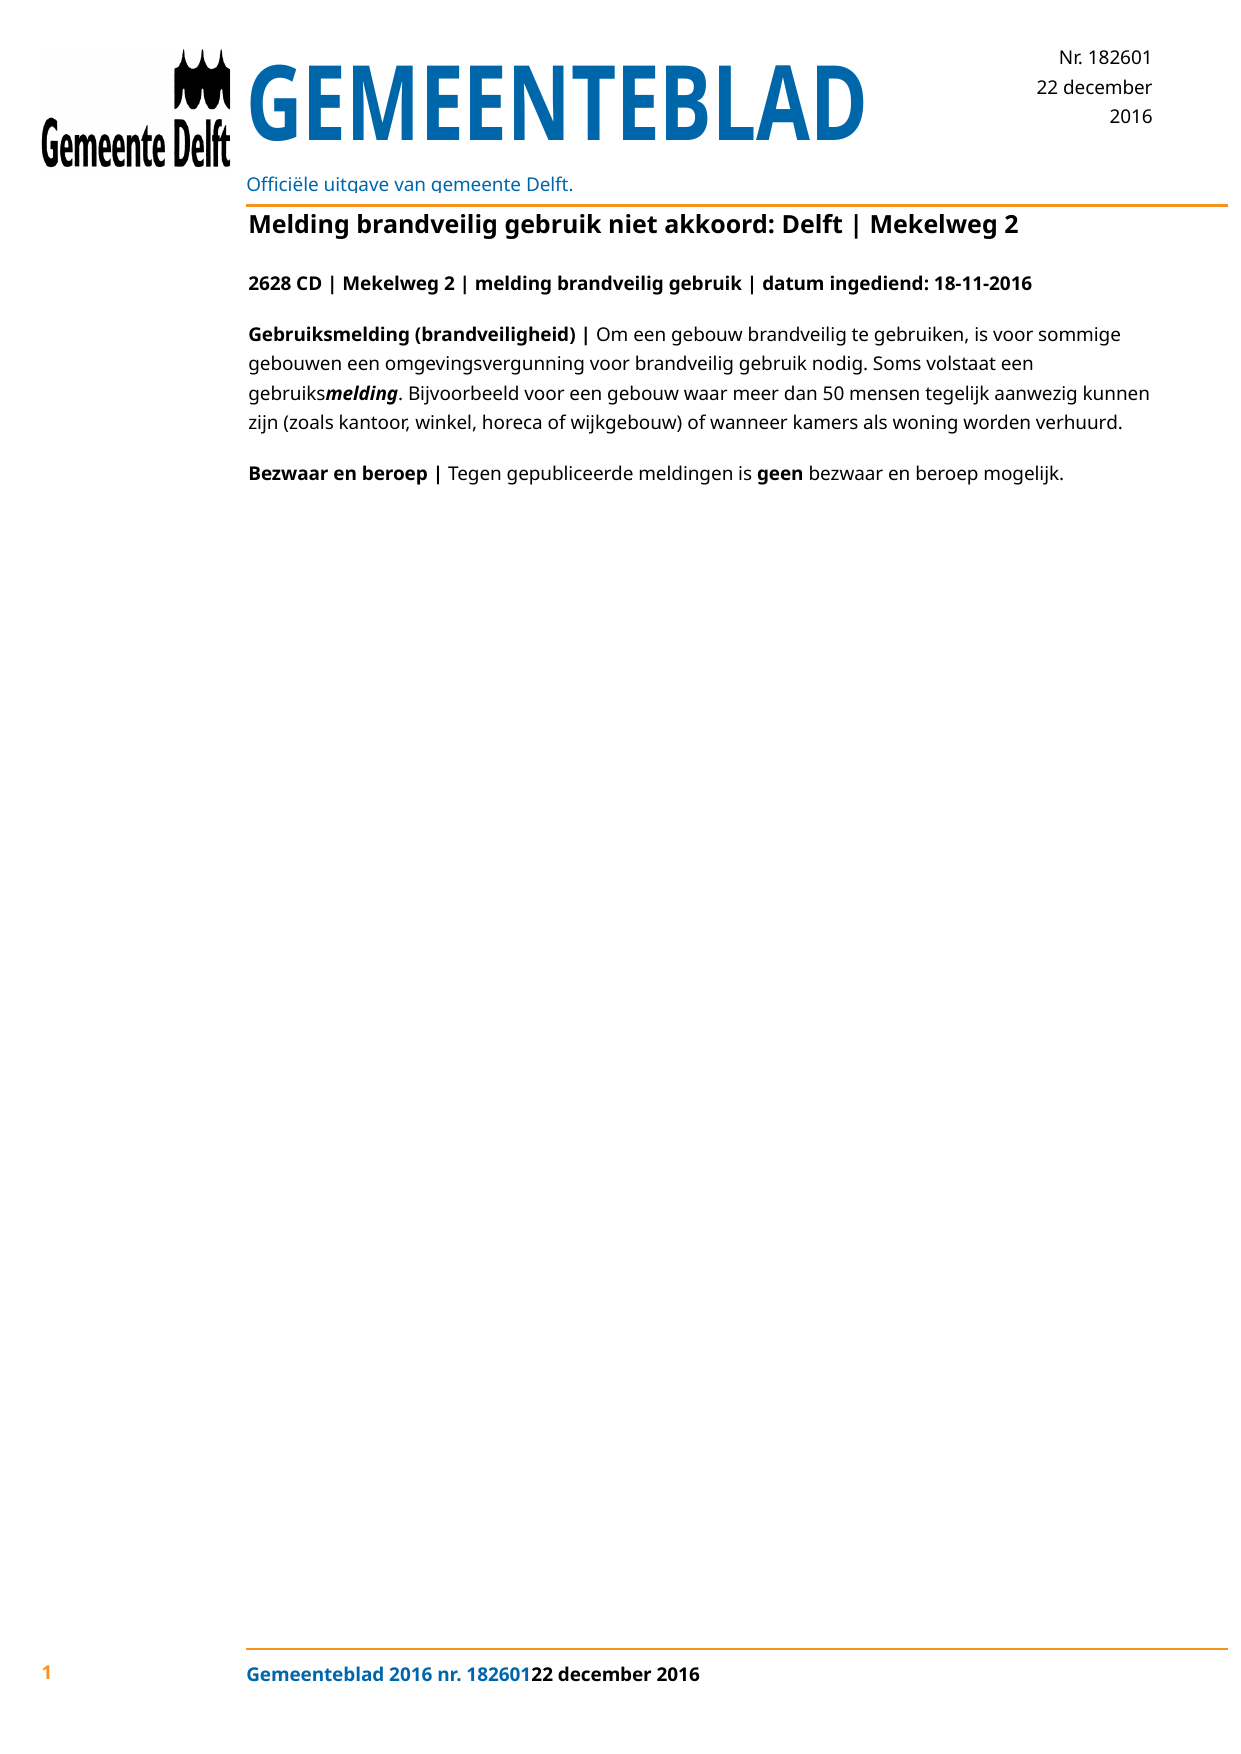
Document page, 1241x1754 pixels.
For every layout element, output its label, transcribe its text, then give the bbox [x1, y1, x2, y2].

text Gebruiksmelding (brandveiligheid) | Om een gebouw brandveilig te gebruiken, is voor sommige gebouwen een omgevingsvergunning voor brandveilig gebruik nodig. Soms volstaat een gebruiksmelding. Bijvoorbeeld voor een gebouw waar meer dan 50 mensen tegelijk aanwezig kunnen zijn (zoals kantoor, winkel, horeca of wijkgebouw) of wanneer kamers als woning worden verhuurd. [248, 321, 1152, 435]
text Melding brandveilig gebruik niet akkoord: Delft | Mekelweg 2 [248, 207, 1152, 241]
picture [41, 47, 231, 172]
text 2628 CD | Mekelweg 2 | melding brandveilig gebruik | datum ingediend: 18-11-2016 [248, 270, 1152, 296]
text Bezwaar en beroep | Tegen gepubliceerde meldingen is geen bezwaar en beroep mogelijk. [248, 460, 1152, 486]
